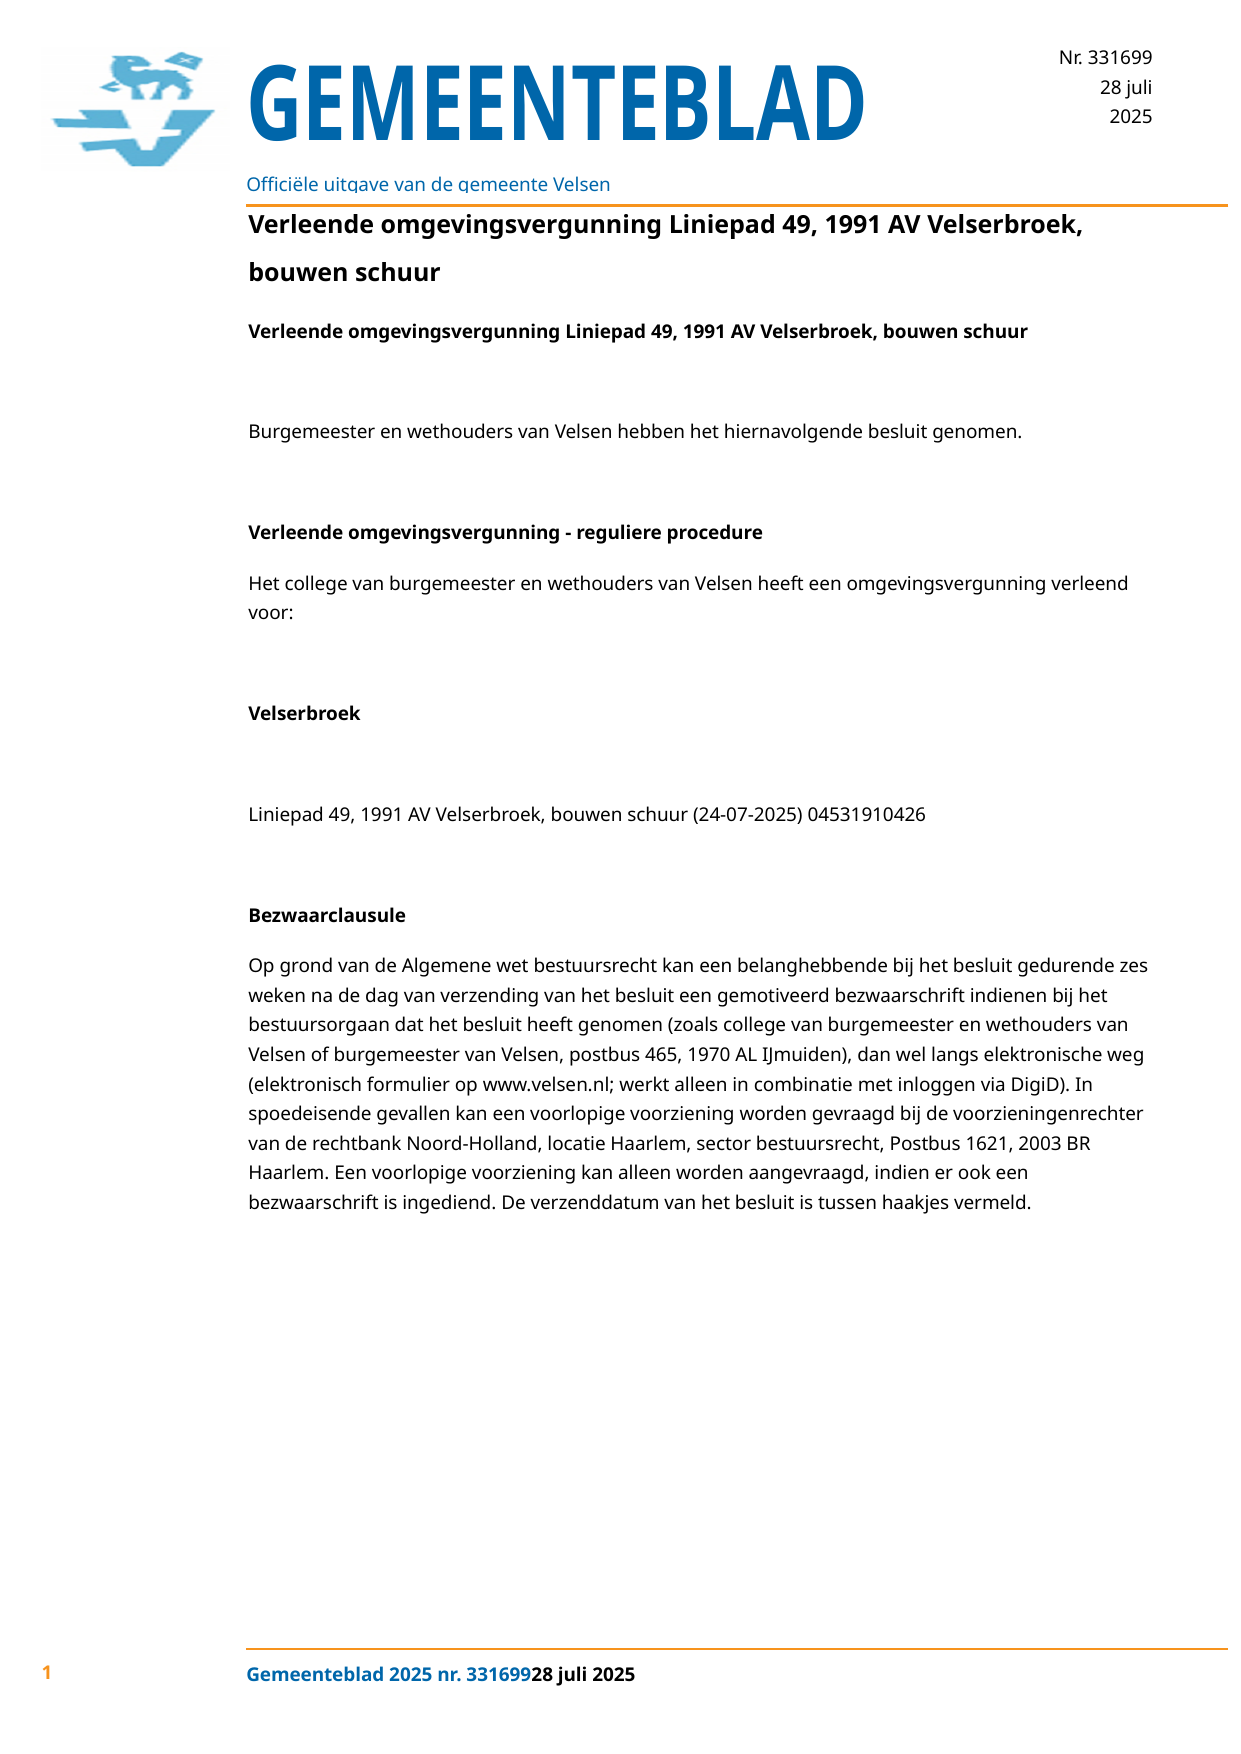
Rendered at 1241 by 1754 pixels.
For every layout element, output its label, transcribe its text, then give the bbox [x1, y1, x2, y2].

text Burgemeester en wethouders van Velsen hebben het hiernavolgende besluit genomen. [248, 419, 1152, 444]
picture [41, 47, 231, 172]
text Liniepad 49, 1991 AV Velserbroek, bouwen schuur (24-07-2025) 04531910426 [248, 801, 1152, 827]
text Bezwaarclausule [248, 902, 1152, 928]
text Verleende omgevingsvergunning Liniepad 49, 1991 AV Velserbroek, bouwen schuur [248, 318, 1152, 344]
text Verleende omgevingsvergunning Liniepad 49, 1991 AV Velserbroek, bouwen schuur [248, 207, 1152, 288]
text Het college van burgemeester en wethouders van Velsen heeft een omgevingsvergunning verleend voor: [248, 570, 1152, 625]
text Verleende omgevingsvergunning - reguliere procedure [248, 519, 1152, 545]
text Velserbroek [248, 700, 1152, 726]
text Op grond van de Algemene wet bestuursrecht kan een belanghebbende bij het besluit gedurende zes weken na de dag van verzending van het besluit een gemotiveerd bezwaarschrift indienen bij het bestuursorgaan dat het besluit heeft genomen (zoals college van burgemeester en wethouders van Velsen of burgemeester van Velsen, postbus 465, 1970 AL IJmuiden), dan wel langs elektronische weg (elektronisch formulier op www.velsen.nl; werkt alleen in combinatie met inloggen via DigiD). In spoedeisende gevallen kan een voorlopige voorziening worden gevraagd bij de voorzieningenrechter van de rechtbank Noord-Holland, locatie Haarlem, sector bestuursrecht, Postbus 1621, 2003 BR Haarlem. Een voorlopige voorziening kan alleen worden aangevraagd, indien er ook een bezwaarschrift is ingediend. De verzenddatum van het besluit is tussen haakjes vermeld. [248, 952, 1152, 1215]
